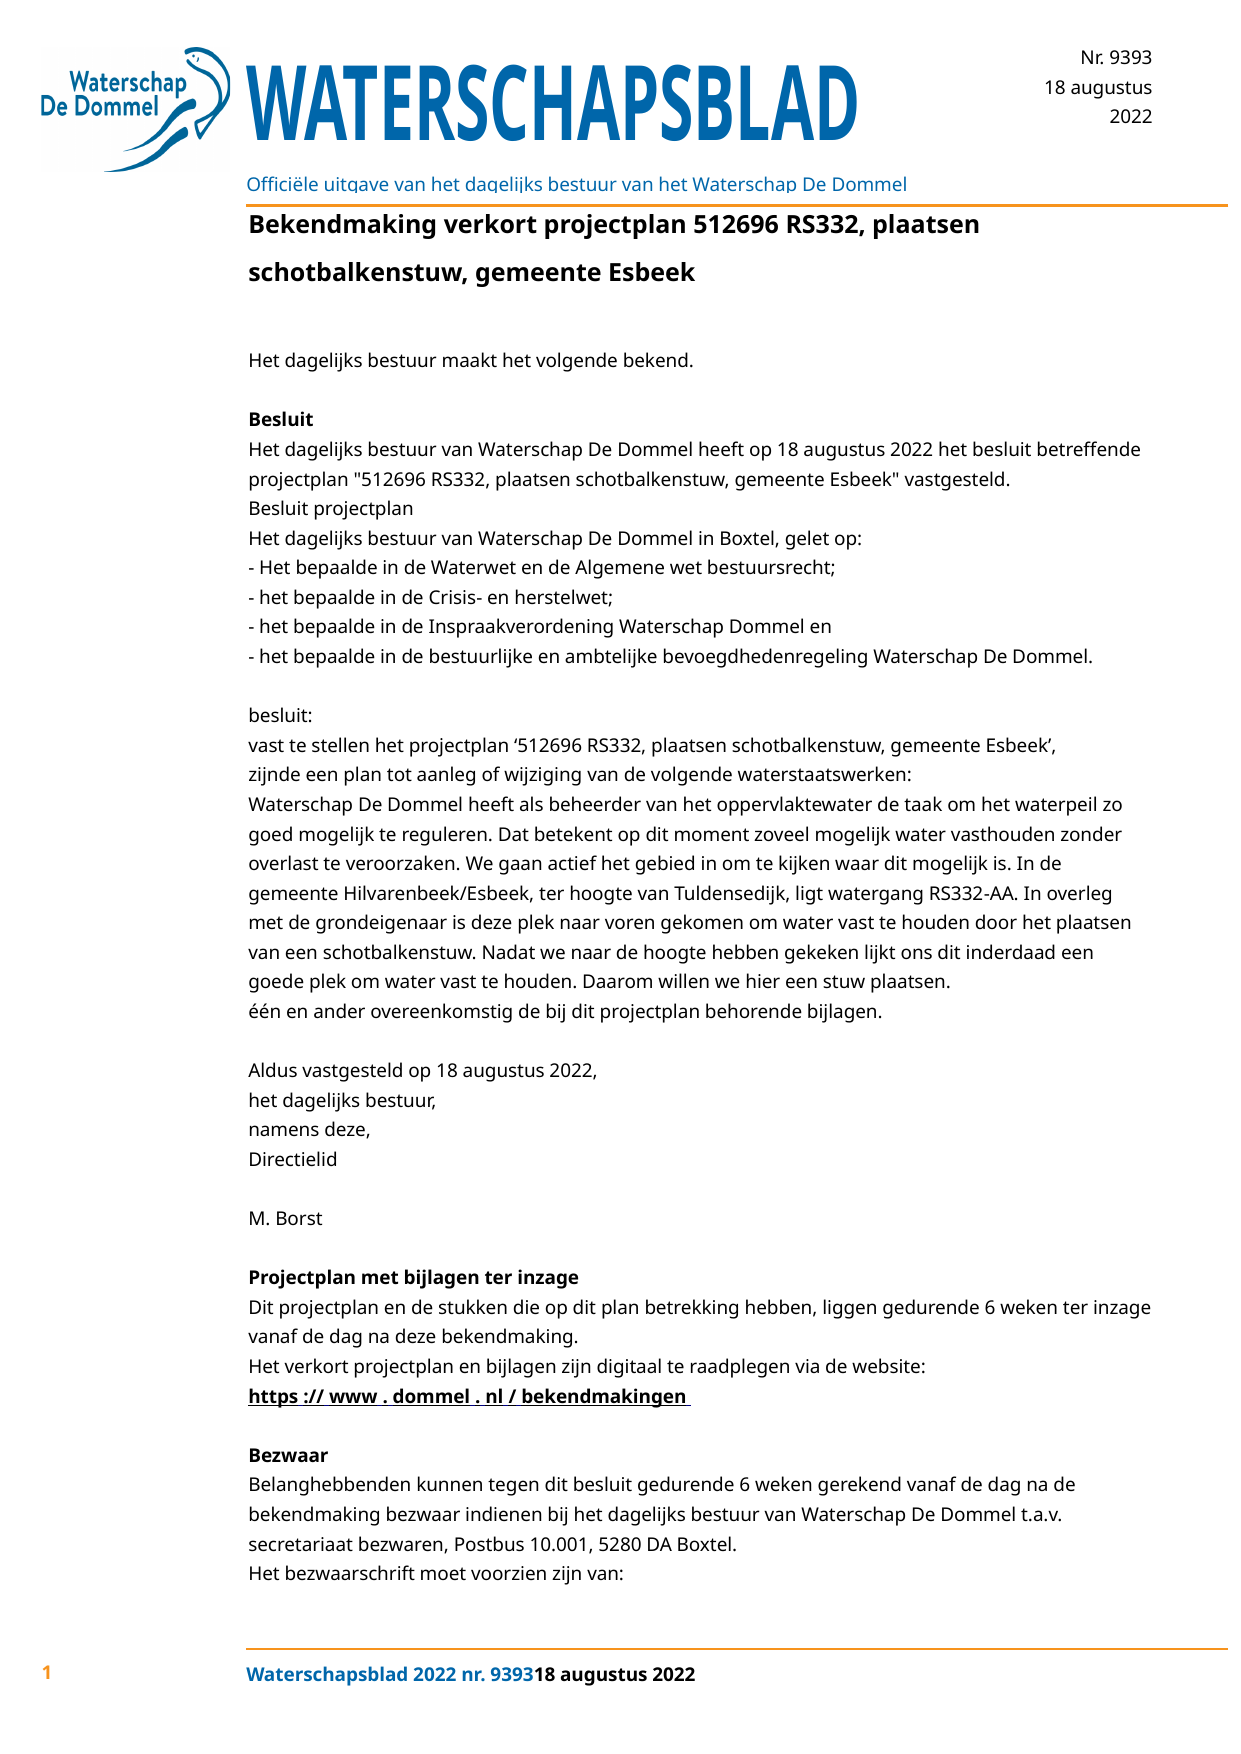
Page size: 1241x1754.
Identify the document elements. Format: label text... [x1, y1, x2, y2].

text Aldus vastgesteld op 18 augustus 2022, [248, 1057, 1152, 1083]
text Bezwaar [248, 1442, 1152, 1468]
text Het bezwaarschrift moet voorzien zijn van: [248, 1560, 1152, 1586]
text Besluit projectplan [248, 495, 1152, 521]
text Het dagelijks bestuur van Waterschap De Dommel in Boxtel, gelet op: [248, 525, 1152, 551]
text zijnde een plan tot aanleg of wijziging van de volgende waterstaatswerken: [248, 762, 1152, 787]
text één en ander overeenkomstig de bij dit projectplan behorende bijlagen. [248, 998, 1152, 1024]
text Het dagelijks bestuur maakt het volgende bekend. [248, 347, 1152, 373]
text Projectplan met bijlagen ter inzage [248, 1264, 1152, 1290]
text ‑ het bepaalde in de bestuurlijke en ambtelijke bevoegdhedenregeling Waterschap De Dommel. [248, 643, 1152, 669]
text Belanghebbenden kunnen tegen dit besluit gedurende 6 weken gerekend vanaf de dag na de bekendmaking bezwaar indienen bij het dagelijks bestuur van Waterschap De Dommel t.a.v. secretariaat bezwaren, Postbus 10.001, 5280 DA Boxtel. [248, 1472, 1152, 1557]
text vast te stellen het projectplan ‘512696 RS332, plaatsen schotbalkenstuw, gemeente Esbeek’, [248, 732, 1152, 758]
text ‑ het bepaalde in de Inspraakverordening Waterschap Dommel en [248, 614, 1152, 639]
picture [204, 47, 231, 76]
picture [198, 118, 210, 131]
text Het verkort projectplan en bijlagen zijn digitaal te raadplegen via de website: [248, 1353, 1152, 1379]
text Directielid [248, 1146, 1152, 1172]
text Besluit [248, 407, 1152, 432]
text ‑ het bepaalde in de Crisis‑ en herstelwet; [248, 584, 1152, 610]
picture [45, 99, 51, 111]
text Dit projectplan en de stukken die op dit plan betrekking hebben, liggen gedurende 6 weken ter inzage vanaf de dag na deze bekendmaking. [248, 1294, 1152, 1349]
text Waterschap De Dommel heeft als beheerder van het oppervlaktewater de taak om het waterpeil zo goed mogelijk te reguleren. Dat betekent op dit moment zoveel mogelijk water vasthouden zonder overlast te veroorzaken. We gaan actief het gebied in om te kijken waar dit mogelijk is. In de gemeente Hilvarenbeek/Esbeek, ter hoogte van Tuldensedijk, ligt watergang RS332‑AA. In overleg met de grondeigenaar is deze plek naar voren gekomen om water vast te houden door het plaatsen van een schotbalkenstuw. Nadat we naar de hoogte hebben gekeken lijkt ons dit inderdaad een goede plek om water vast te houden. Daarom willen we hier een stuw plaatsen. [248, 791, 1152, 994]
text besluit: [248, 702, 1152, 728]
text Bekendmaking verkort projectplan 512696 RS332, plaatsen schotbalkenstuw, gemeente Esbeek [248, 207, 1152, 288]
text Het dagelijks bestuur van Waterschap De Dommel heeft op 18 augustus 2022 het besluit betreffende projectplan "512696 RS332, plaatsen schotbalkenstuw, gemeente Esbeek" vastgesteld. [248, 436, 1152, 492]
text M. Borst [248, 1205, 1152, 1231]
text namens deze, [248, 1117, 1152, 1142]
text https :// www . dommel . nl / bekendmakingen [248, 1383, 1152, 1409]
picture [41, 47, 231, 172]
text ‑ Het bepaalde in de Waterwet en de Algemene wet bestuursrecht; [248, 554, 1152, 580]
text het dagelijks bestuur, [248, 1087, 1152, 1113]
